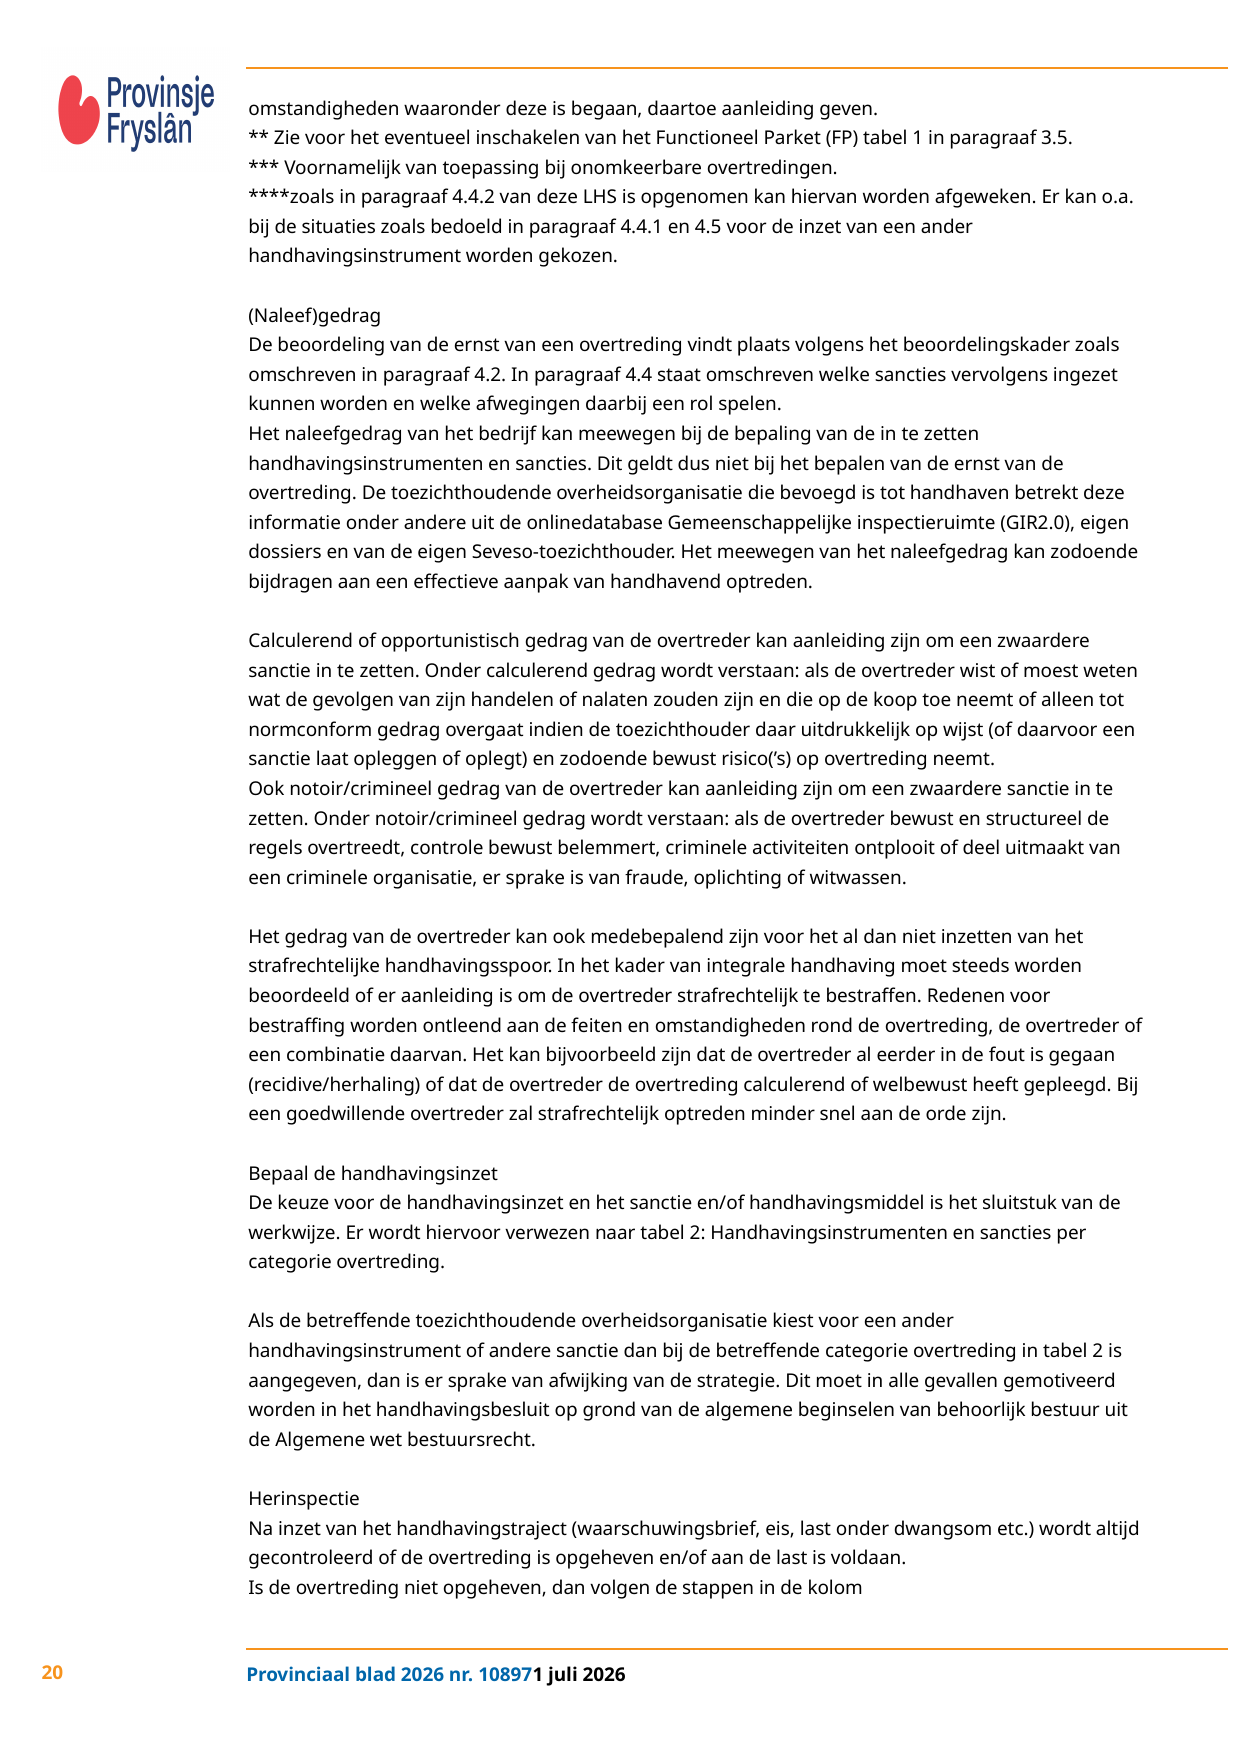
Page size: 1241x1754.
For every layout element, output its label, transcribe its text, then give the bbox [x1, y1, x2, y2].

text De keuze voor de handhavingsinzet en het sanctie en/of handhavingsmiddel is het sluitstuk van de werkwijze. Er wordt hiervoor verwezen naar tabel 2: Handhavingsinstrumenten en sancties per categorie overtreding. [248, 1189, 1152, 1274]
text (Naleef)gedrag [248, 302, 1152, 328]
text Het gedrag van de overtreder kan ook medebepalend zijn voor het al dan niet inzetten van het strafrechtelijke handhavingsspoor. In het kader van integrale handhaving moet steeds worden beoordeeld of er aanleiding is om de overtreder strafrechtelijk te bestraffen. Redenen voor bestraffing worden ontleend aan de feiten en omstandigheden rond de overtreding, de overtreder of een combinatie daarvan. Het kan bijvoorbeeld zijn dat de overtreder al eerder in de fout is gegaan (recidive/herhaling) of dat de overtreder de overtreding calculerend of welbewust heeft gepleegd. Bij een goedwillende overtreder zal strafrechtelijk optreden minder snel aan de orde zijn. [248, 923, 1152, 1126]
text Het naleefgedrag van het bedrijf kan meewegen bij de bepaling van de in te zetten handhavingsinstrumenten en sancties. Dit geldt dus niet bij het bepalen van de ernst van de overtreding. De toezichthoudende overheidsorganisatie die bevoegd is tot handhaven betrekt deze informatie onder andere uit de onlinedatabase Gemeenschappelijke inspectieruimte (GIR2.0), eigen dossiers en van de eigen Seveso-toezichthouder. Het meewegen van het naleefgedrag kan zodoende bijdragen aan een effectieve aanpak van handhavend optreden. [248, 420, 1152, 594]
text ** Zie voor het eventueel inschakelen van het Functioneel Parket (FP) tabel 1 in paragraaf 3.5. [248, 124, 1152, 150]
text Als de betreffende toezichthoudende overheidsorganisatie kiest voor een ander handhavingsinstrument of andere sanctie dan bij de betreffende categorie overtreding in tabel 2 is aangegeven, dan is er sprake van afwijking van de strategie. Dit moet in alle gevallen gemotiveerd worden in het handhavingsbesluit op grond van de algemene beginselen van behoorlijk bestuur uit de Algemene wet bestuursrecht. [248, 1308, 1152, 1452]
text Calculerend of opportunistisch gedrag van de overtreder kan aanleiding zijn om een zwaardere sanctie in te zetten. Onder calculerend gedrag wordt verstaan: als de overtreder wist of moest weten wat de gevolgen van zijn handelen of nalaten zouden zijn en die op de koop toe neemt of alleen tot normconform gedrag overgaat indien de toezichthouder daar uitdrukkelijk op wijst (of daarvoor een sanctie laat opleggen of oplegt) en zodoende bewust risico(’s) op overtreding neemt. [248, 627, 1152, 771]
text ****zoals in paragraaf 4.4.2 van deze LHS is opgenomen kan hiervan worden afgeweken. Er kan o.a. bij de situaties zoals bedoeld in paragraaf 4.4.1 en 4.5 voor de inzet van een ander handhavingsinstrument worden gekozen. [248, 183, 1152, 268]
picture [41, 47, 231, 172]
text Na inzet van het handhavingstraject (waarschuwingsbrief, eis, last onder dwangsom etc.) wordt altijd gecontroleerd of de overtreding is opgeheven en/of aan de last is voldaan. [248, 1515, 1152, 1570]
text Bepaal de handhavingsinzet [248, 1160, 1152, 1186]
text *** Voornamelijk van toepassing bij onomkeerbare overtredingen. [248, 154, 1152, 180]
text Herinspectie [248, 1485, 1152, 1511]
text omstandigheden waaronder deze is begaan, daartoe aanleiding geven. [248, 95, 1152, 121]
text Ook notoir/crimineel gedrag van de overtreder kan aanleiding zijn om een zwaardere sanctie in te zetten. Onder notoir/crimineel gedrag wordt verstaan: als de overtreder bewust en structureel de regels overtreedt, controle bewust belemmert, criminele activiteiten ontplooit of deel uitmaakt van een criminele organisatie, er sprake is van fraude, oplichting of witwassen. [248, 775, 1152, 890]
text De beoordeling van de ernst van een overtreding vindt plaats volgens het beoordelingskader zoals omschreven in paragraaf 4.2. In paragraaf 4.4 staat omschreven welke sancties vervolgens ingezet kunnen worden en welke afwegingen daarbij een rol spelen. [248, 331, 1152, 416]
text Is de overtreding niet opgeheven, dan volgen de stappen in de kolom [248, 1574, 1152, 1600]
